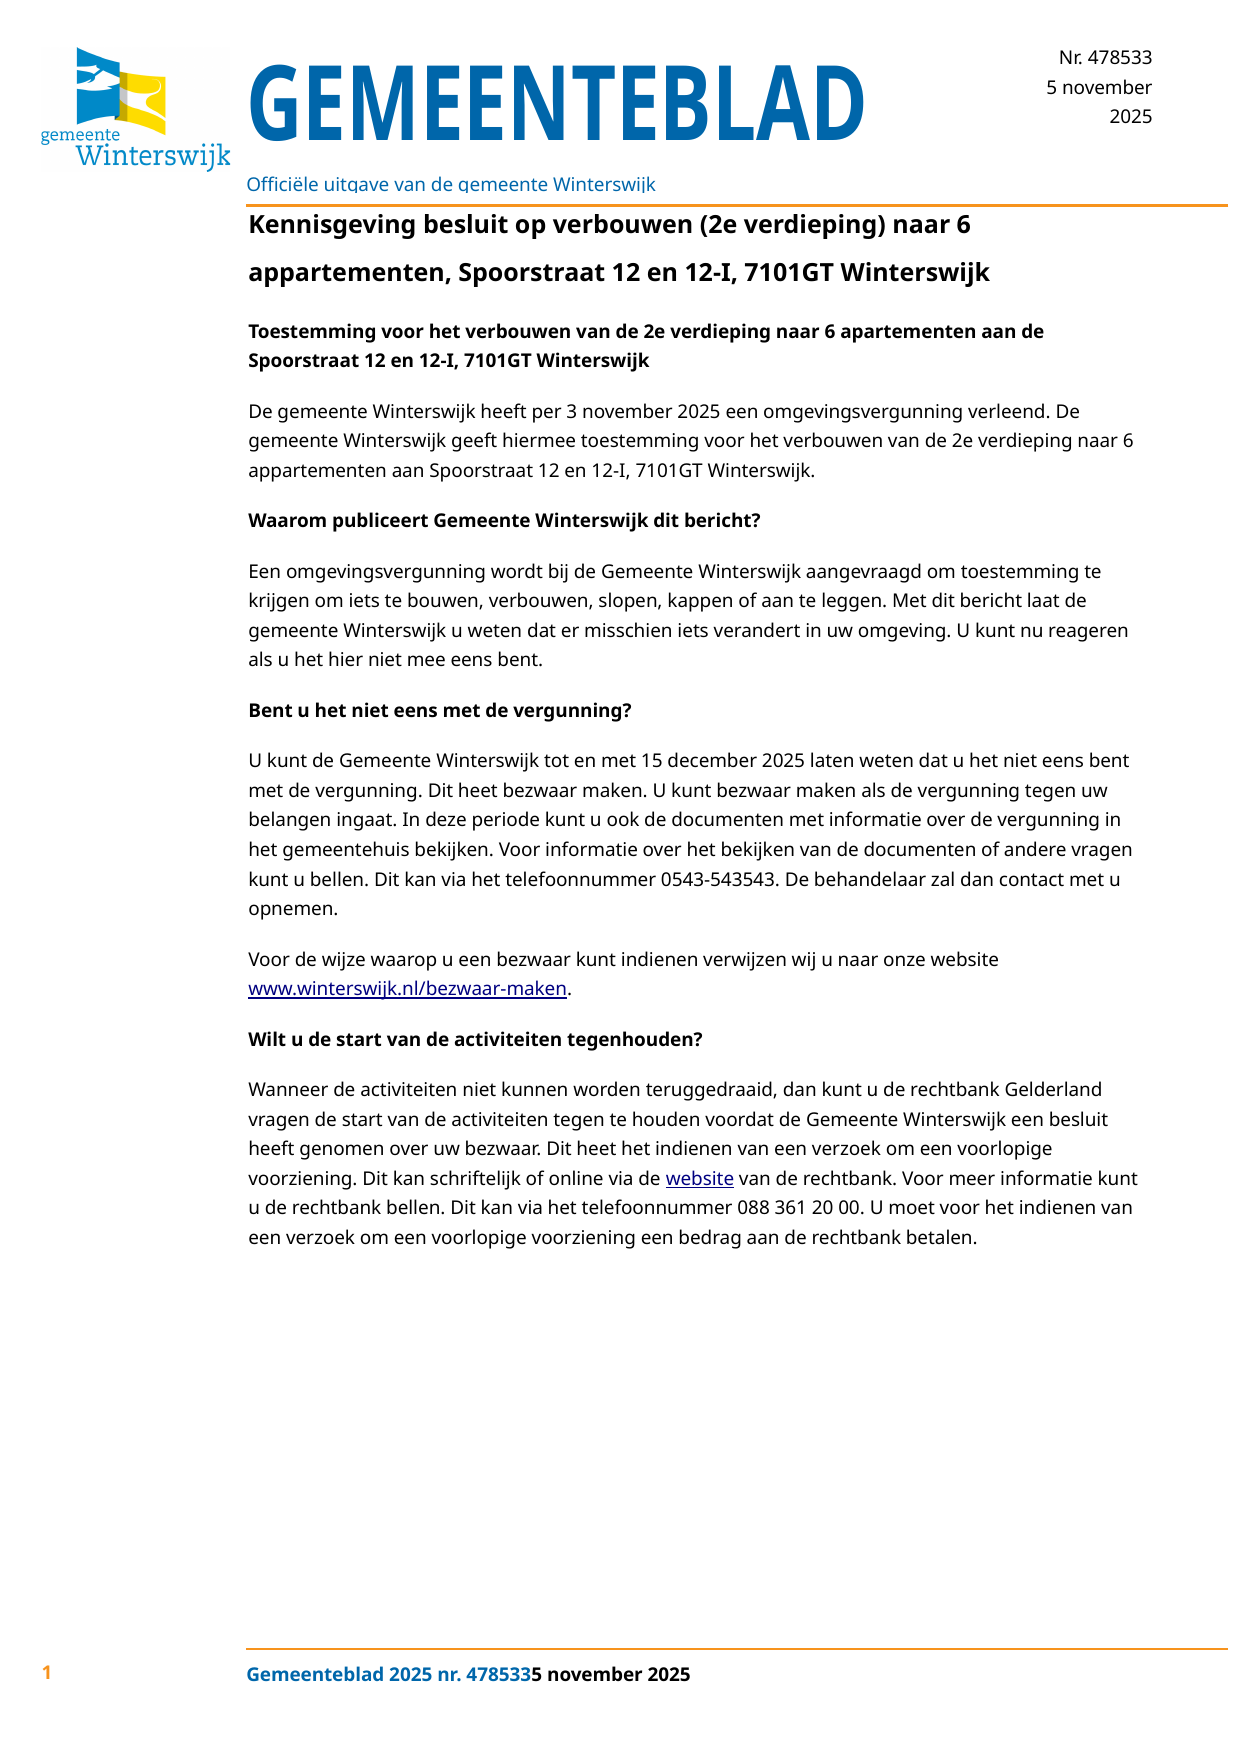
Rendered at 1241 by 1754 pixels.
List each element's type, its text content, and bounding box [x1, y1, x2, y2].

text Wanneer de activiteiten niet kunnen worden teruggedraaid, dan kunt u de rechtbank Gelderland vragen de start van de activiteiten tegen te houden voordat de Gemeente Winterswijk een besluit heeft genomen over uw bezwaar. Dit heet het indienen van een verzoek om een voorlopige voorziening. Dit kan schriftelijk of online via de website van de rechtbank. Voor meer informatie kunt u de rechtbank bellen. Dit kan via het telefoonnummer 088 361 20 00. U moet voor het indienen van een verzoek om een voorlopige voorziening een bedrag aan de rechtbank betalen. [248, 1076, 1152, 1250]
text Bent u het niet eens met de vergunning? [248, 697, 1152, 723]
text Wilt u de start van de activiteiten tegenhouden? [248, 1026, 1152, 1052]
text De gemeente Winterswijk heeft per 3 november 2025 een omgevingsvergunning verleend. De gemeente Winterswijk geeft hiermee toestemming voor het verbouwen van de 2e verdieping naar 6 appartementen aan Spoorstraat 12 en 12-I, 7101GT Winterswijk. [248, 398, 1152, 483]
text Waarom publiceert Gemeente Winterswijk dit bericht? [248, 507, 1152, 533]
text Een omgevingsvergunning wordt bij de Gemeente Winterswijk aangevraagd om toestemming te krijgen om iets te bouwen, verbouwen, slopen, kappen of aan te leggen. Met dit bericht laat de gemeente Winterswijk u weten dat er misschien iets verandert in uw omgeving. U kunt nu reageren als u het hier niet mee eens bent. [248, 558, 1152, 672]
text Kennisgeving besluit op verbouwen (2e verdieping) naar 6 appartementen, Spoorstraat 12 en 12-I, 7101GT Winterswijk [248, 207, 1152, 288]
picture [41, 47, 231, 172]
text U kunt de Gemeente Winterswijk tot en met 15 december 2025 laten weten dat u het niet eens bent met de vergunning. Dit heet bezwaar maken. U kunt bezwaar maken als de vergunning tegen uw belangen ingaat. In deze periode kunt u ook de documenten met informatie over de vergunning in het gemeentehuis bekijken. Voor informatie over het bekijken van de documenten of andere vragen kunt u bellen. Dit kan via het telefoonnummer 0543-543543. De behandelaar zal dan contact met u opnemen. [248, 747, 1152, 921]
picture [225, 153, 231, 162]
text Toestemming voor het verbouwen van de 2e verdieping naar 6 apartementen aan de Spoorstraat 12 en 12-I, 7101GT Winterswijk [248, 318, 1152, 373]
text Voor de wijze waarop u een bezwaar kunt indienen verwijzen wij u naar onze website www.winterswijk.nl/bezwaar-maken. [248, 946, 1152, 1001]
